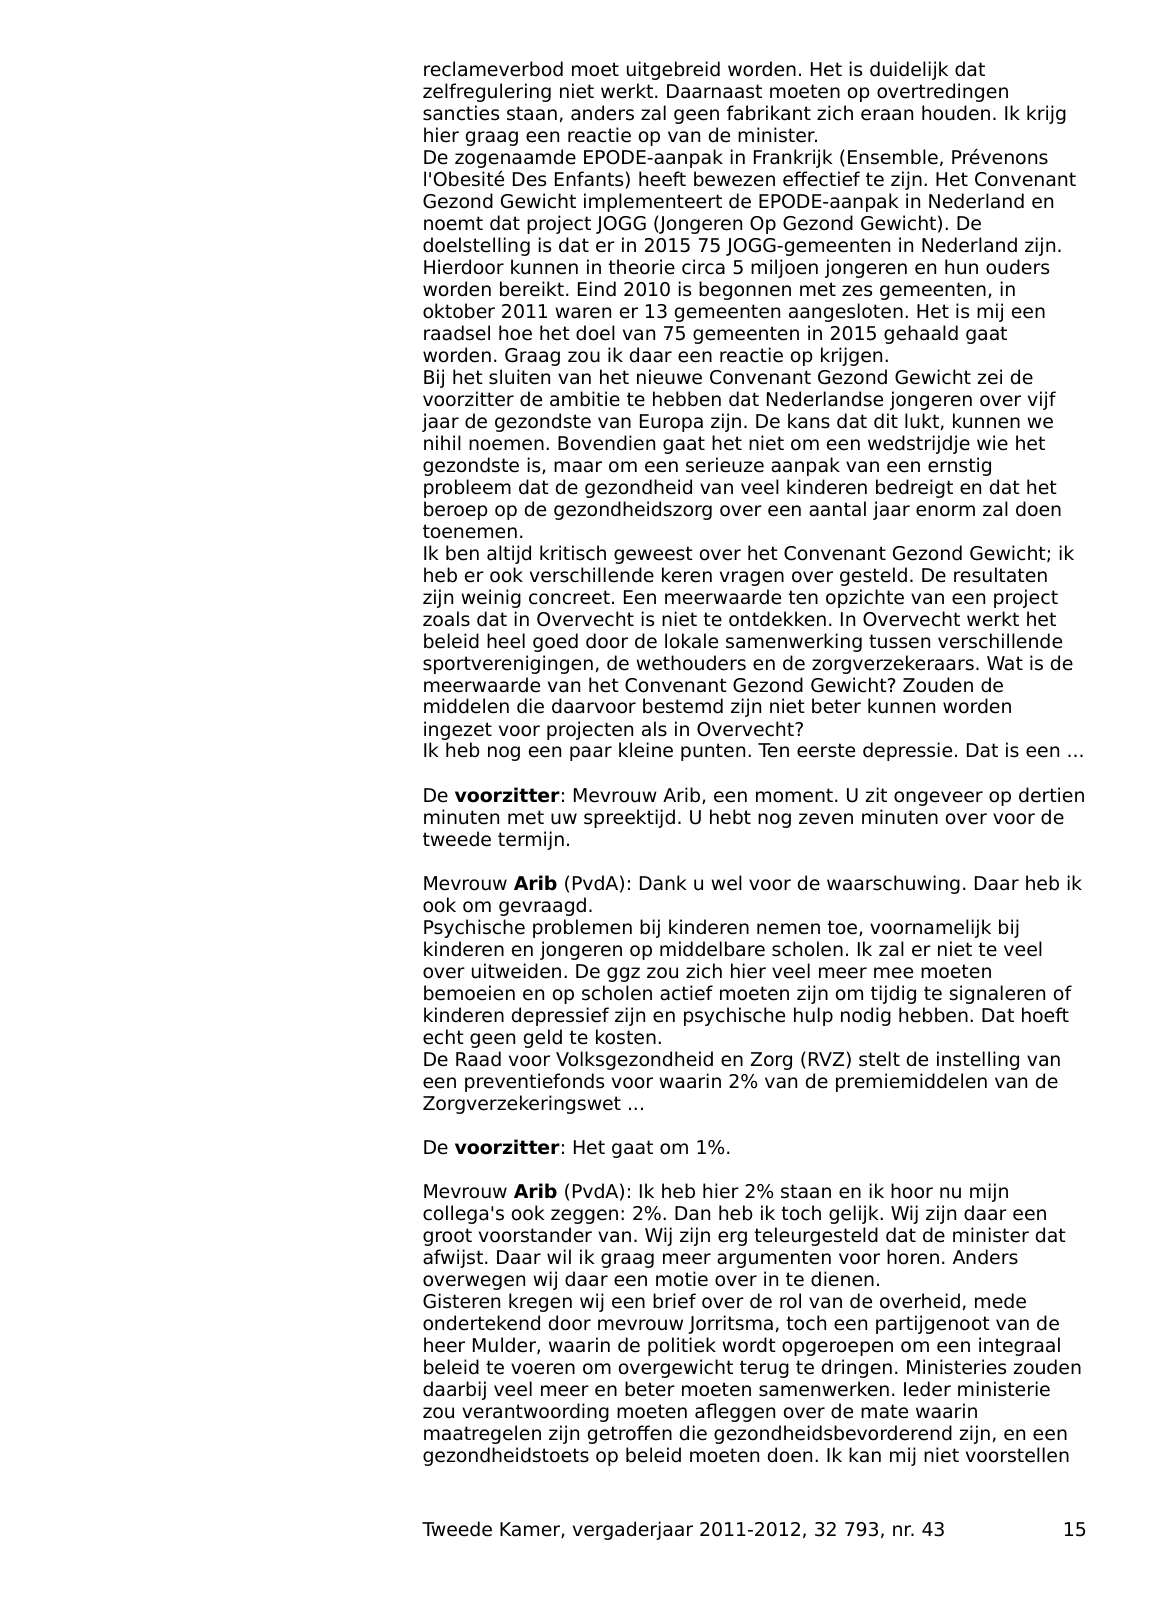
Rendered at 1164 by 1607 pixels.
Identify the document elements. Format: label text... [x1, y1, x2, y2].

text Mevrouw Arib (PvdA): Ik heb hier 2% staan en ik hoor nu mijn collega's ook zeggen: 2%. Dan heb ik toch gelijk. Wij zijn daar een groot voorstander van. Wij zijn erg teleurgesteld dat de minister dat afwijst. Daar wil ik graag meer argumenten voor horen. Anders overwegen wij daar een motie over in te dienen. [422, 1181, 1087, 1291]
text Mevrouw Arib (PvdA): Dank u wel voor de waarschuwing. Daar heb ik ook om gevraagd. [422, 873, 1087, 917]
text De voorzitter: Het gaat om 1%. [422, 1137, 1087, 1159]
text Ik heb nog een paar kleine punten. Ten eerste depressie. Dat is een ... [422, 740, 1087, 762]
text De zogenaamde EPODE-aanpak in Frankrijk (Ensemble, Prévenons l'Obesité Des Enfants) heeft bewezen effectief te zijn. Het Convenant Gezond Gewicht implementeert de EPODE-aanpak in Nederland en noemt dat project JOGG (Jongeren Op Gezond Gewicht). De doelstelling is dat er in 2015 75 JOGG-gemeenten in Nederland zijn. Hierdoor kunnen in theorie circa 5 miljoen jongeren en hun ouders worden bereikt. Eind 2010 is begonnen met zes gemeenten, in oktober 2011 waren er 13 gemeenten aangesloten. Het is mij een raadsel hoe het doel van 75 gemeenten in 2015 gehaald gaat worden. Graag zou ik daar een reactie op krijgen. [422, 147, 1087, 367]
text Ik ben altijd kritisch geweest over het Convenant Gezond Gewicht; ik heb er ook verschillende keren vragen over gesteld. De resultaten zijn weinig concreet. Een meerwaarde ten opzichte van een project zoals dat in Overvecht is niet te ontdekken. In Overvecht werkt het beleid heel goed door de lokale samenwerking tussen verschillende sportverenigingen, de wethouders en de zorgverzekeraars. Wat is de meerwaarde van het Convenant Gezond Gewicht? Zouden de middelen die daarvoor bestemd zijn niet beter kunnen worden ingezet voor projecten als in Overvecht? [422, 543, 1087, 740]
text Psychische problemen bij kinderen nemen toe, voornamelijk bij kinderen en jongeren op middelbare scholen. Ik zal er niet te veel over uitweiden. De ggz zou zich hier veel meer mee moeten bemoeien en op scholen actief moeten zijn om tijdig te signaleren of kinderen depressief zijn en psychische hulp nodig hebben. Dat hoeft echt geen geld te kosten. [422, 917, 1087, 1048]
text De Raad voor Volksgezondheid en Zorg (RVZ) stelt de instelling van een preventiefonds voor waarin 2% van de premiemiddelen van de Zorgverzekeringswet ... [422, 1048, 1087, 1114]
text reclameverbod moet uitgebreid worden. Het is duidelijk dat zelfregulering niet werkt. Daarnaast moeten op overtredingen sancties staan, anders zal geen fabrikant zich eraan houden. Ik krijg hier graag een reactie op van de minister. [422, 59, 1087, 147]
text Gisteren kregen wij een brief over de rol van de overheid, mede ondertekend door mevrouw Jorritsma, toch een partijgenoot van de heer Mulder, waarin de politiek wordt opgeroepen om een integraal beleid te voeren om overgewicht terug te dringen. Ministeries zouden daarbij veel meer en beter moeten samenwerken. Ieder ministerie zou verantwoording moeten afleggen over de mate waarin maatregelen zijn getroffen die gezondheidsbevorderend zijn, en een gezondheidstoets op beleid moeten doen. Ik kan mij niet voorstellen [422, 1291, 1087, 1467]
text De voorzitter: Mevrouw Arib, een moment. U zit ongeveer op dertien minuten met uw spreektijd. U hebt nog zeven minuten over voor de tweede termijn. [422, 784, 1087, 851]
text Bij het sluiten van het nieuwe Convenant Gezond Gewicht zei de voorzitter de ambitie te hebben dat Nederlandse jongeren over vijf jaar de gezondste van Europa zijn. De kans dat dit lukt, kunnen we nihil noemen. Bovendien gaat het niet om een wedstrijdje wie het gezondste is, maar om een serieuze aanpak van een ernstig probleem dat de gezondheid van veel kinderen bedreigt en dat het beroep op de gezondheidszorg over een aantal jaar enorm zal doen toenemen. [422, 367, 1087, 543]
